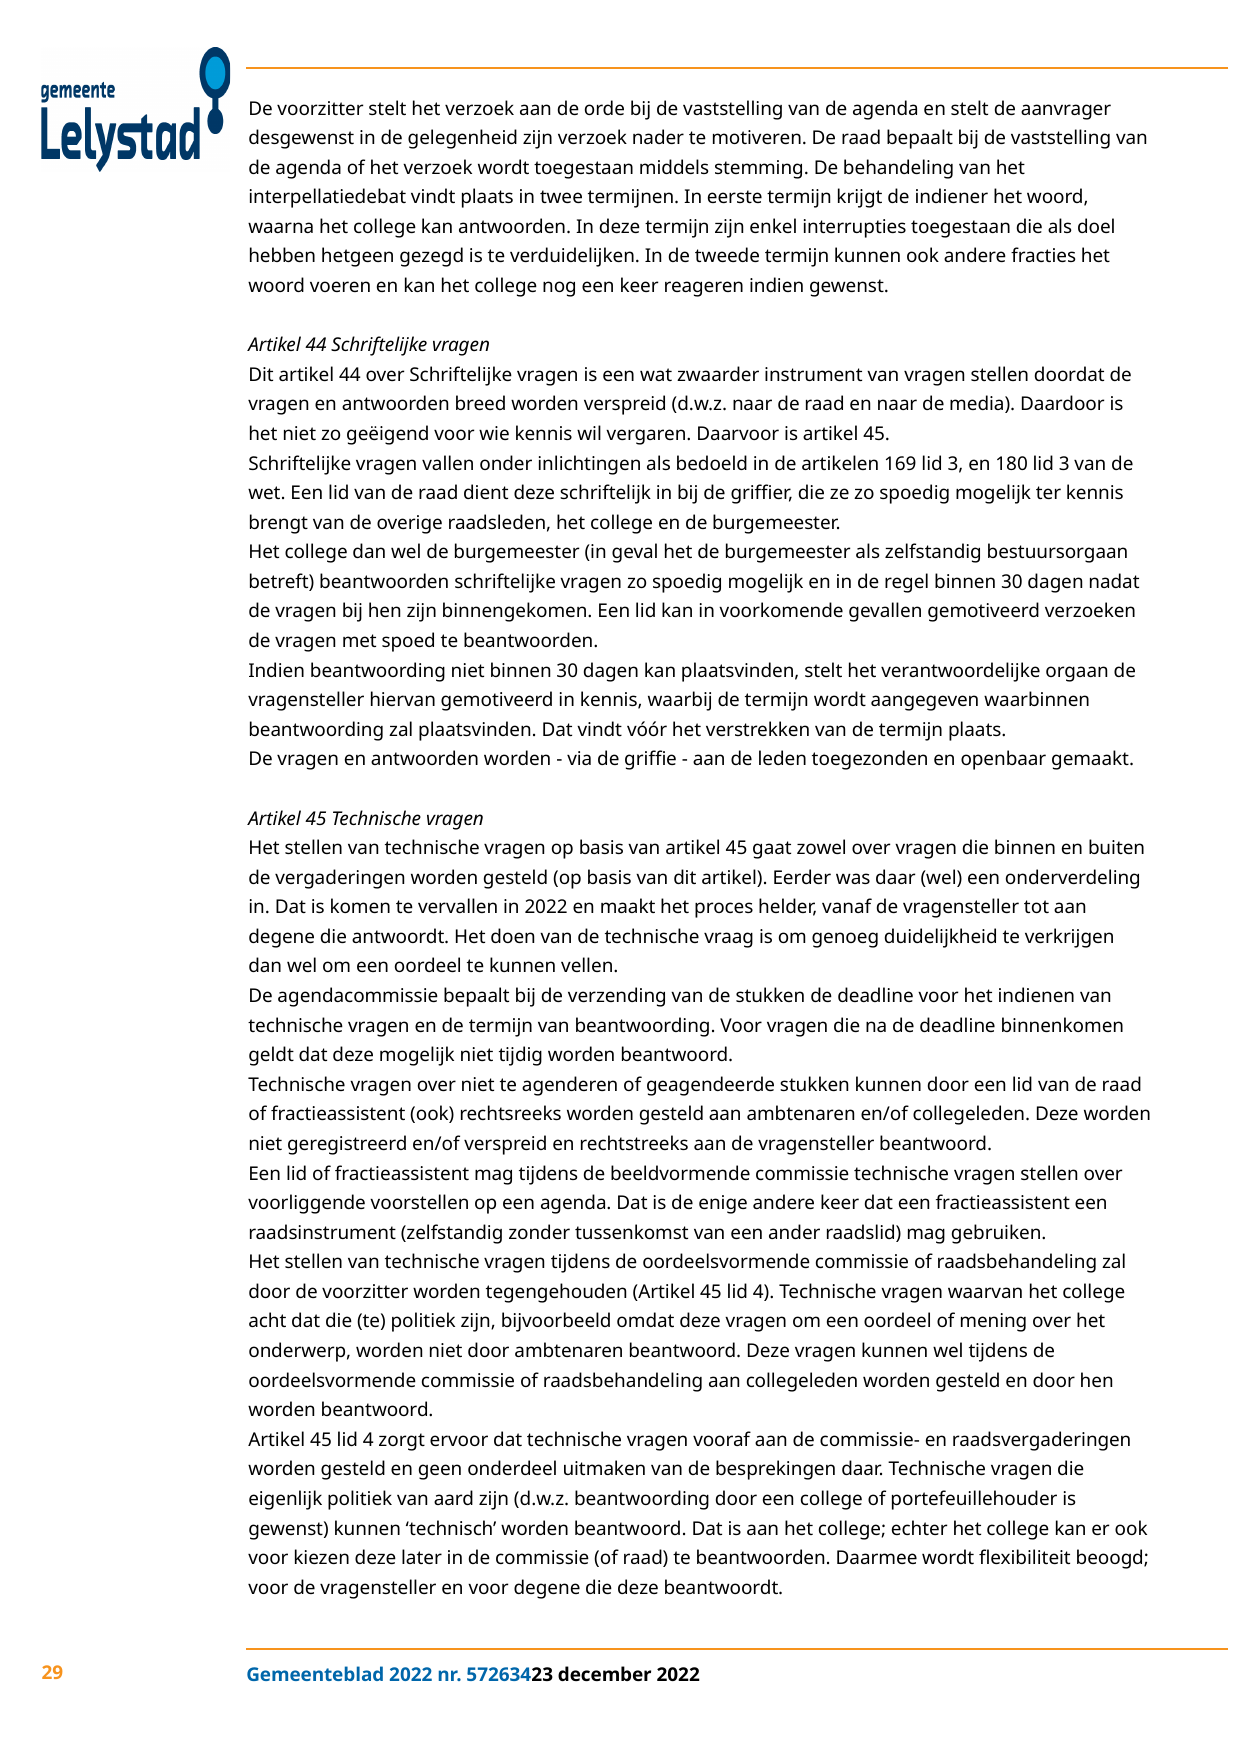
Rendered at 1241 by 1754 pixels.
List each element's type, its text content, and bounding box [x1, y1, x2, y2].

picture [41, 47, 231, 172]
text Het stellen van technische vragen tijdens de oordeelsvormende commissie of raadsbehandeling zal door de voorzitter worden tegengehouden (Artikel 45 lid 4). Technische vragen waarvan het college acht dat die (te) politiek zijn, bijvoorbeeld omdat deze vragen om een oordeel of mening over het onderwerp, worden niet door ambtenaren beantwoord. Deze vragen kunnen wel tijdens de oordeelsvormende commissie of raadsbehandeling aan collegeleden worden gesteld en door hen worden beantwoord. [248, 1248, 1152, 1422]
text Artikel 45 lid 4 zorgt ervoor dat technische vragen vooraf aan de commissie- en raadsvergaderingen worden gesteld en geen onderdeel uitmaken van de besprekingen daar. Technische vragen die eigenlijk politiek van aard zijn (d.w.z. beantwoording door een college of portefeuillehouder is gewenst) kunnen ‘technisch’ worden beantwoord. Dat is aan het college; echter het college kan er ook voor kiezen deze later in de commissie (of raad) te beantwoorden. Daarmee wordt flexibiliteit beoogd; voor de vragensteller en voor degene die deze beantwoordt. [248, 1426, 1152, 1600]
text De agendacommissie bepaalt bij de verzending van de stukken de deadline voor het indienen van technische vragen en de termijn van beantwoording. Voor vragen die na de deadline binnenkomen geldt dat deze mogelijk niet tijdig worden beantwoord. [248, 982, 1152, 1067]
text Indien beantwoording niet binnen 30 dagen kan plaatsvinden, stelt het verantwoordelijke orgaan de vragensteller hiervan gemotiveerd in kennis, waarbij de termijn wordt aangegeven waarbinnen beantwoording zal plaatsvinden. Dat vindt vóór het verstrekken van de termijn plaats. [248, 657, 1152, 742]
text De vragen en antwoorden worden - via de griffie - aan de leden toegezonden en openbaar gemaakt. [248, 746, 1152, 771]
text Technische vragen over niet te agenderen of geagendeerde stukken kunnen door een lid van de raad of fractieassistent (ook) rechtsreeks worden gesteld aan ambtenaren en/of collegeleden. Deze worden niet geregistreerd en/of verspreid en rechtstreeks aan de vragensteller beantwoord. [248, 1071, 1152, 1156]
text Artikel 45 Technische vragen [248, 805, 1152, 831]
text Het stellen van technische vragen op basis van artikel 45 gaat zowel over vragen die binnen en buiten de vergaderingen worden gesteld (op basis van dit artikel). Eerder was daar (wel) een onderverdeling in. Dat is komen te vervallen in 2022 en maakt het proces helder, vanaf de vragensteller tot aan degene die antwoordt. Het doen van de technische vraag is om genoeg duidelijkheid te verkrijgen dan wel om een oordeel te kunnen vellen. [248, 834, 1152, 978]
text De voorzitter stelt het verzoek aan de orde bij de vaststelling van de agenda en stelt de aanvrager desgewenst in de gelegenheid zijn verzoek nader te motiveren. De raad bepaalt bij de vaststelling van de agenda of het verzoek wordt toegestaan middels stemming. De behandeling van het interpellatiedebat vindt plaats in twee termijnen. In eerste termijn krijgt de indiener het woord, waarna het college kan antwoorden. In deze termijn zijn enkel interrupties toegestaan die als doel hebben hetgeen gezegd is te verduidelijken. In de tweede termijn kunnen ook andere fracties het woord voeren en kan het college nog een keer reageren indien gewenst. [248, 95, 1152, 298]
text Schriftelijke vragen vallen onder inlichtingen als bedoeld in de artikelen 169 lid 3, en 180 lid 3 van de wet. Een lid van de raad dient deze schriftelijk in bij de griffier, die ze zo spoedig mogelijk ter kennis brengt van de overige raadsleden, het college en de burgemeester. [248, 450, 1152, 535]
text Een lid of fractieassistent mag tijdens de beeldvormende commissie technische vragen stellen over voorliggende voorstellen op een agenda. Dat is de enige andere keer dat een fractieassistent een raadsinstrument (zelfstandig zonder tussenkomst van een ander raadslid) mag gebruiken. [248, 1160, 1152, 1245]
text Dit artikel 44 over Schriftelijke vragen is een wat zwaarder instrument van vragen stellen doordat de vragen en antwoorden breed worden verspreid (d.w.z. naar de raad en naar de media). Daardoor is het niet zo geëigend voor wie kennis wil vergaren. Daarvoor is artikel 45. [248, 361, 1152, 446]
text Artikel 44 Schriftelijke vragen [248, 331, 1152, 357]
text Het college dan wel de burgemeester (in geval het de burgemeester als zelfstandig bestuursorgaan betreft) beantwoorden schriftelijke vragen zo spoedig mogelijk en in de regel binnen 30 dagen nadat de vragen bij hen zijn binnengekomen. Een lid kan in voorkomende gevallen gemotiveerd verzoeken de vragen met spoed te beantwoorden. [248, 538, 1152, 653]
